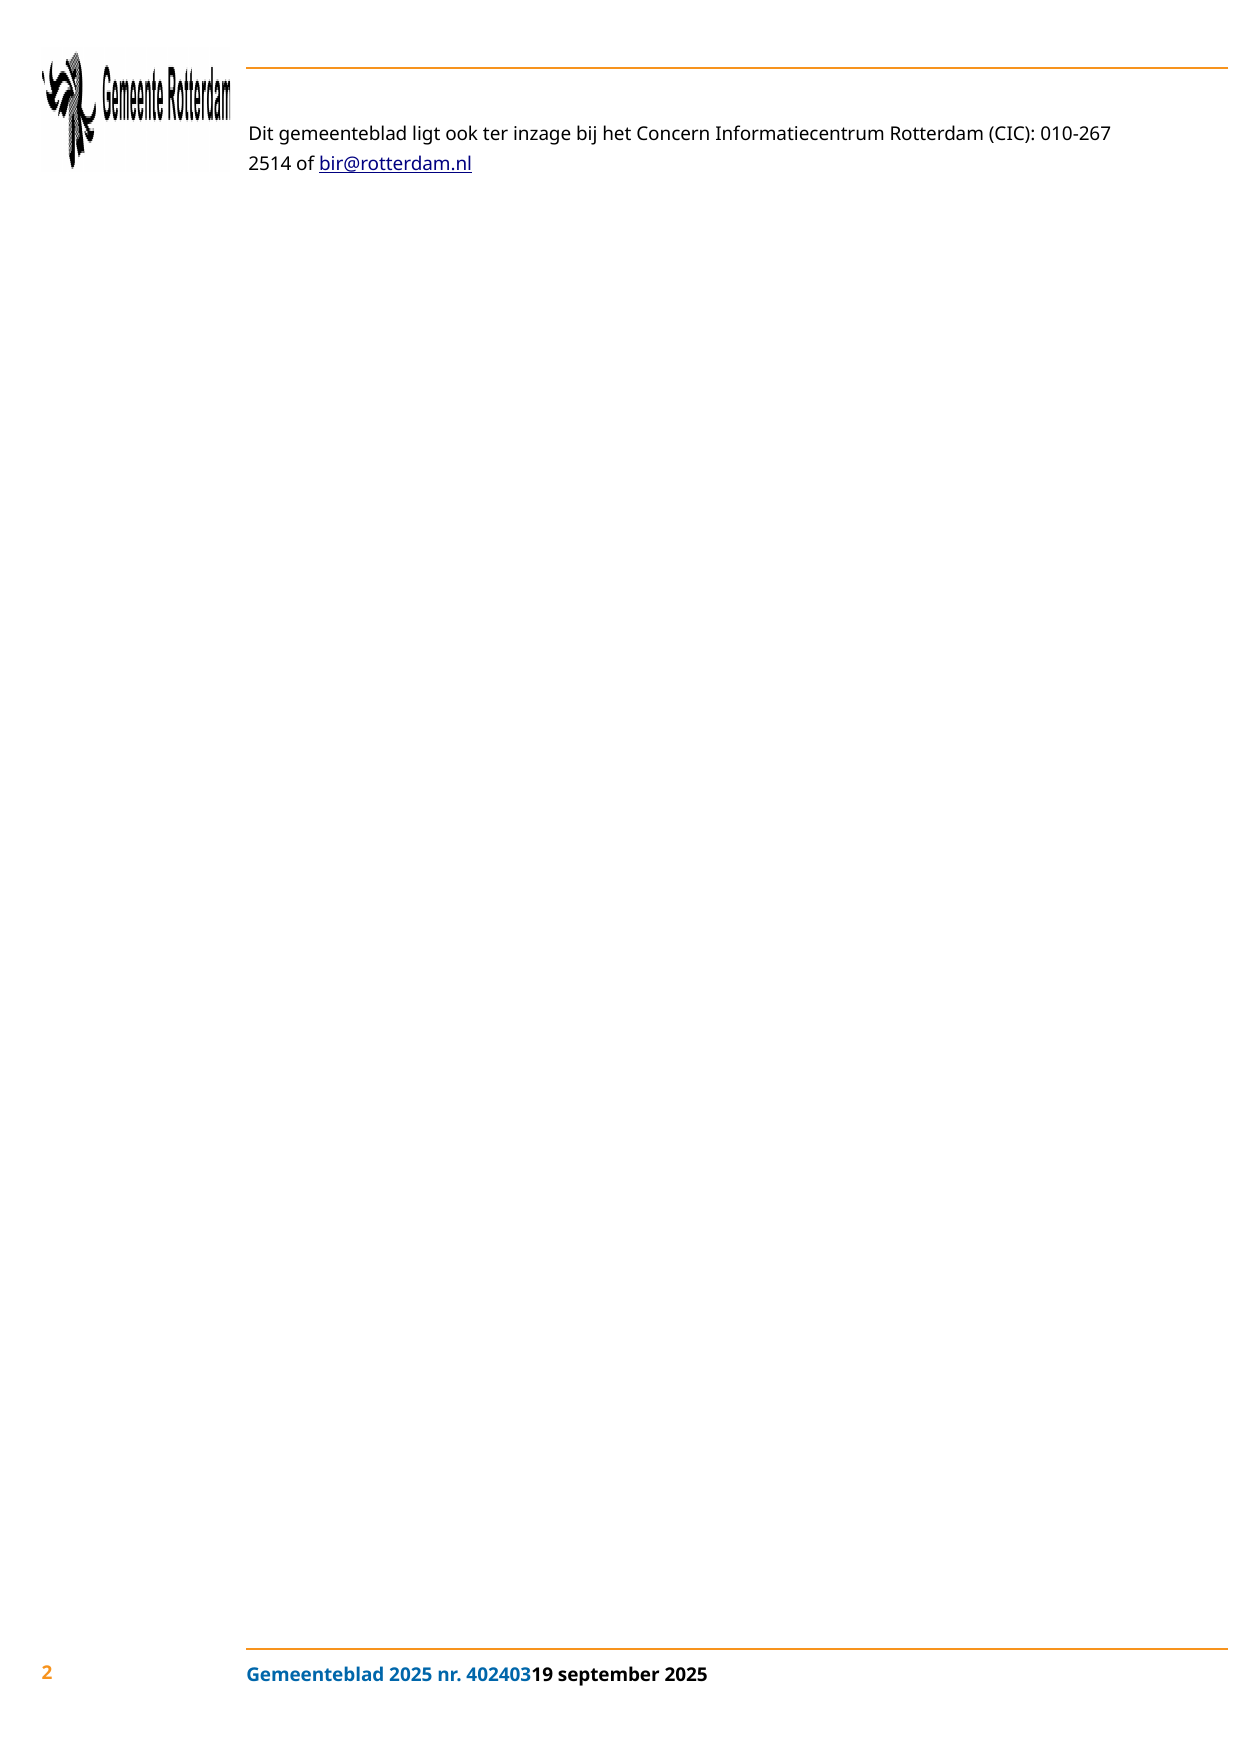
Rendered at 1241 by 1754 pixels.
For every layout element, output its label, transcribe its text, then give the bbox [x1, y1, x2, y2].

text Dit gemeenteblad ligt ook ter inzage bij het Concern Informatiecentrum Rotterdam (CIC): 010-267 2514 of bir@rotterdam.nl [248, 121, 1152, 176]
picture [41, 47, 231, 172]
